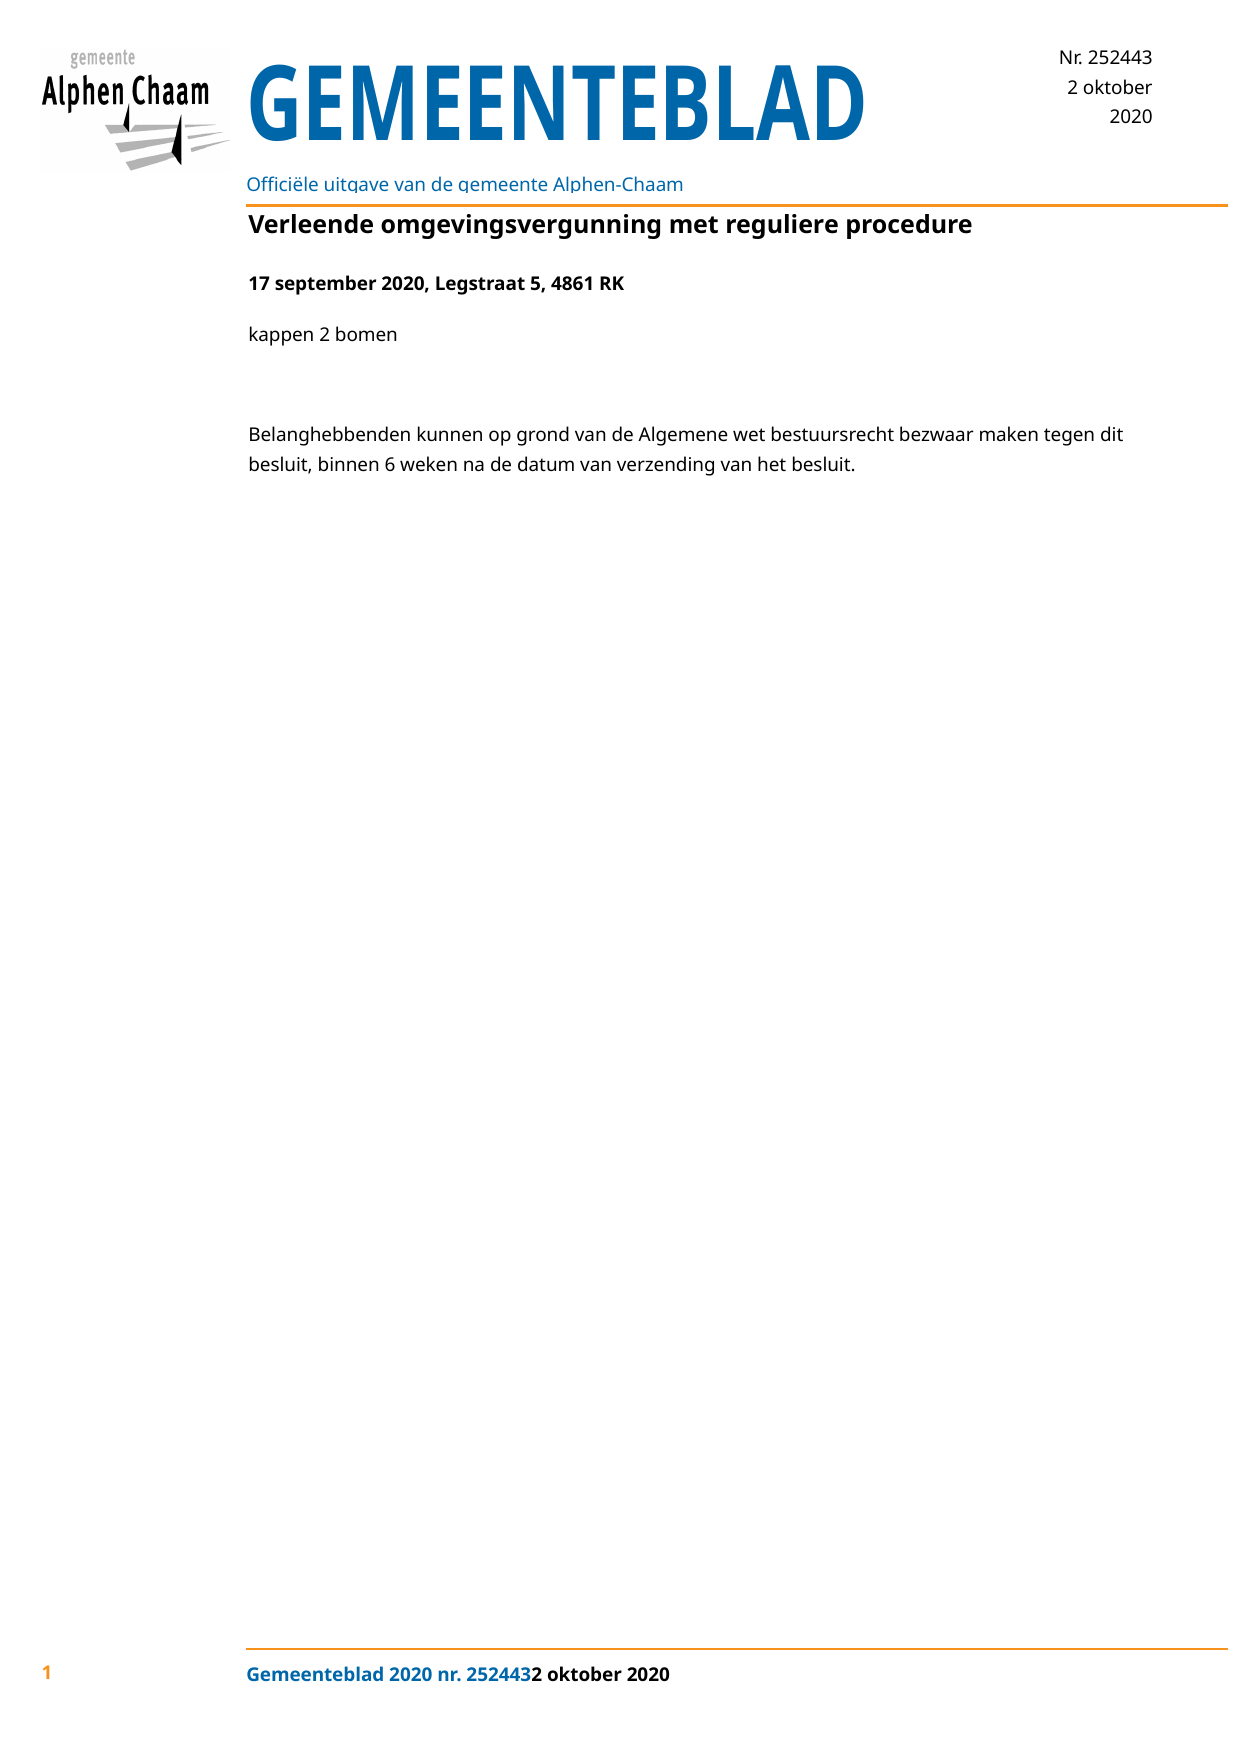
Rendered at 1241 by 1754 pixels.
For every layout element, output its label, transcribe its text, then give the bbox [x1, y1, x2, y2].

text 17 september 2020, Legstraat 5, 4861 RK [248, 270, 1152, 296]
text kappen 2 bomen [248, 321, 1152, 346]
picture [41, 47, 231, 172]
text Belanghebbenden kunnen op grond van de Algemene wet bestuursrecht bezwaar maken tegen dit besluit, binnen 6 weken na de datum van verzending van het besluit. [248, 422, 1152, 477]
text Verleende omgevingsvergunning met reguliere procedure [248, 207, 1152, 241]
